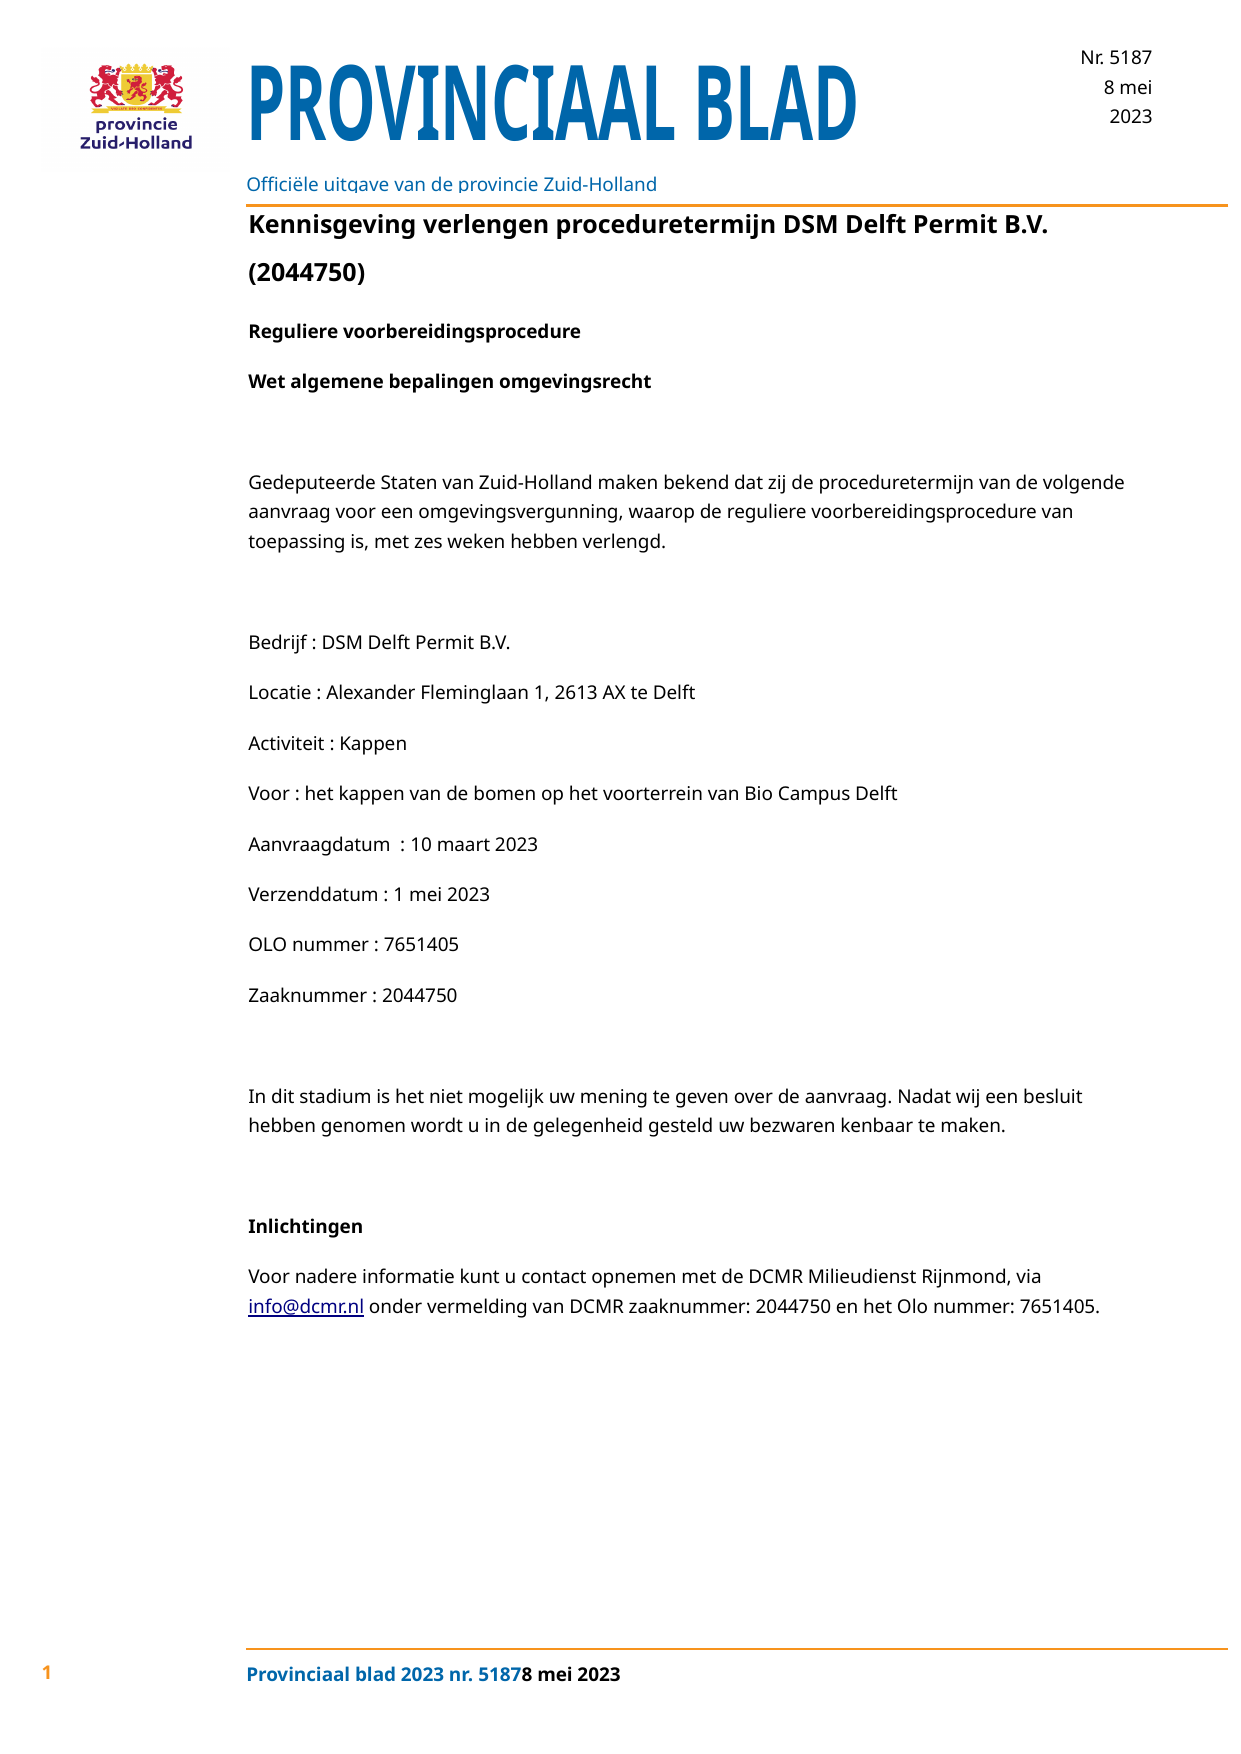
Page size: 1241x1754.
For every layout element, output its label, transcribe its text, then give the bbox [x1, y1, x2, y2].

text Voor : het kappen van de bomen op het voorterrein van Bio Campus Delft [248, 780, 1152, 806]
text Locatie : Alexander Fleminglaan 1, 2613 AX te Delft [248, 679, 1152, 705]
text Kennisgeving verlengen proceduretermijn DSM Delft Permit B.V. (2044750) [248, 207, 1152, 288]
text Activiteit : Kappen [248, 730, 1152, 756]
text Aanvraagdatum : 10 maart 2023 [248, 831, 1152, 857]
text In dit stadium is het niet mogelijk uw mening te geven over de aanvraag. Nadat wij een besluit hebben genomen wordt u in de gelegenheid gesteld uw bezwaren kenbaar te maken. [248, 1083, 1152, 1138]
text OLO nummer : 7651405 [248, 932, 1152, 957]
text Gedeputeerde Staten van Zuid-Holland maken bekend dat zij de proceduretermijn van de volgende aanvraag voor een omgevingsvergunning, waarop de reguliere voorbereidingsprocedure van toepassing is, met zes weken hebben verlengd. [248, 469, 1152, 554]
text Inlichtingen [248, 1213, 1152, 1239]
text Verzenddatum : 1 mei 2023 [248, 881, 1152, 907]
text Voor nadere informatie kunt u contact opnemen met de DCMR Milieudienst Rijnmond, via info@dcmr.nl onder vermelding van DCMR zaaknummer: 2044750 en het Olo nummer: 7651405. [248, 1264, 1152, 1319]
picture [41, 47, 231, 172]
text Wet algemene bepalingen omgevingsrecht [248, 368, 1152, 394]
text Bedrijf : DSM Delft Permit B.V. [248, 629, 1152, 655]
text Zaaknummer : 2044750 [248, 982, 1152, 1008]
text Reguliere voorbereidingsprocedure [248, 318, 1152, 344]
